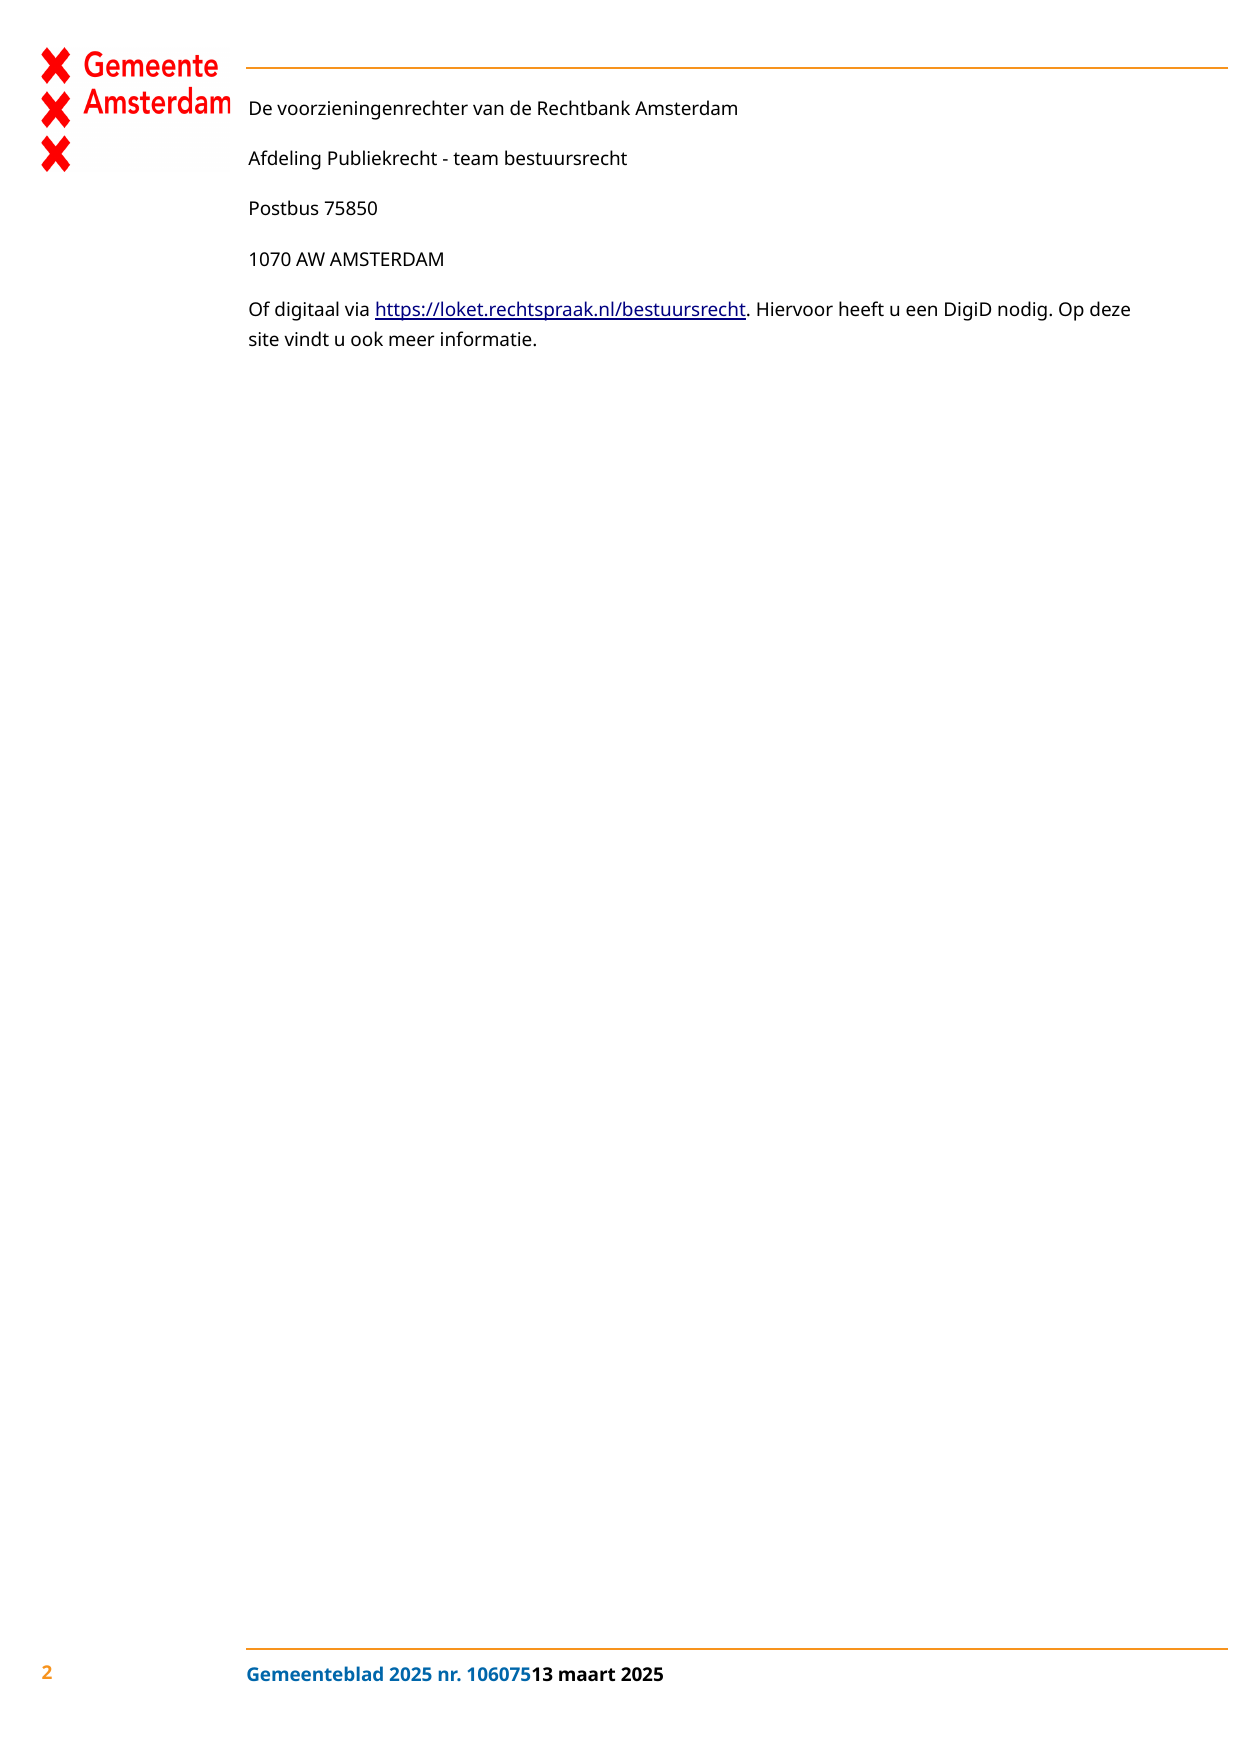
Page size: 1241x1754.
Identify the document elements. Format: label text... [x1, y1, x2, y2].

text 1070 AW AMSTERDAM [248, 246, 1152, 272]
text Of digitaal via https://loket.rechtspraak.nl/bestuursrecht. Hiervoor heeft u een DigiD nodig. Op deze site vindt u ook meer informatie. [248, 296, 1152, 352]
text Postbus 75850 [248, 196, 1152, 221]
text Afdeling Publiekrecht - team bestuursrecht [248, 145, 1152, 171]
text De voorzieningenrechter van de Rechtbank Amsterdam [248, 95, 1152, 121]
picture [41, 47, 231, 172]
